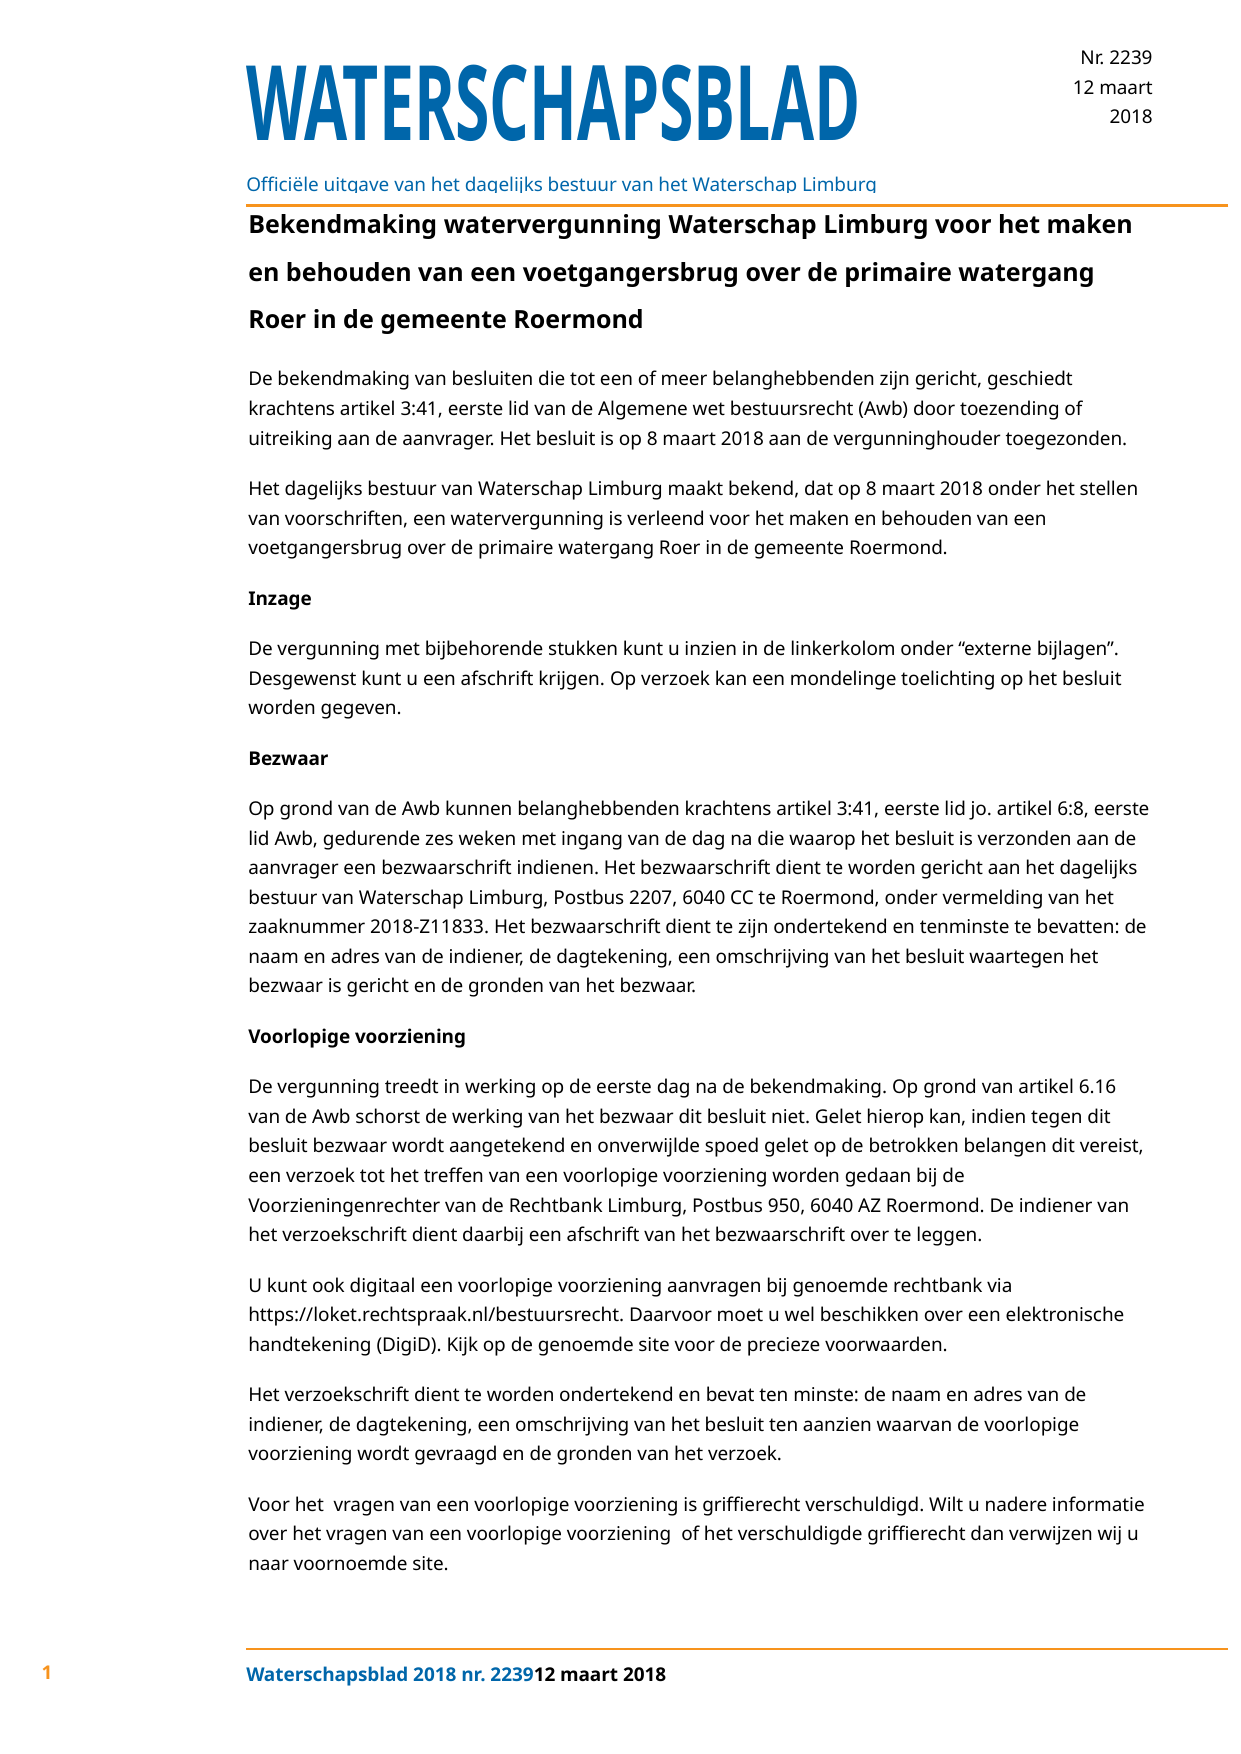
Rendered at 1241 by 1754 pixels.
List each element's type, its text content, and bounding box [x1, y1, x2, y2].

text Inzage [248, 585, 1152, 610]
text Het verzoekschrift dient te worden ondertekend en bevat ten minste: de naam en adres van de indiener, de dagtekening, een omschrijving van het besluit ten aanzien waarvan de voorlopige voorziening wordt gevraagd en de gronden van het verzoek. [248, 1381, 1152, 1466]
text Voorlopige voorziening [248, 1023, 1152, 1049]
text Op grond van de Awb kunnen belanghebbenden krachtens artikel 3:41, eerste lid jo. artikel 6:8, eerste lid Awb, gedurende zes weken met ingang van de dag na die waarop het besluit is verzonden aan de aanvrager een bezwaarschrift indienen. Het bezwaarschrift dient te worden gericht aan het dagelijks bestuur van Waterschap Limburg, Postbus 2207, 6040 CC te Roermond, onder vermelding van het zaaknummer 2018-Z11833. Het bezwaarschrift dient te zijn ondertekend en tenminste te bevatten: de naam en adres van de indiener, de dagtekening, een omschrijving van het besluit waartegen het bezwaar is gericht en de gronden van het bezwaar. [248, 795, 1152, 998]
text Het dagelijks bestuur van Waterschap Limburg maakt bekend, dat op 8 maart 2018 onder het stellen van voorschriften, een watervergunning is verleend voor het maken en behouden van een voetgangersbrug over de primaire watergang Roer in de gemeente Roermond. [248, 475, 1152, 560]
text Voor het vragen van een voorlopige voorziening is griffierecht verschuldigd. Wilt u nadere informatie over het vragen van een voorlopige voorziening of het verschuldigde griffierecht dan verwijzen wij u naar voornoemde site. [248, 1491, 1152, 1576]
text Bezwaar [248, 745, 1152, 770]
text De vergunning treedt in werking op de eerste dag na de bekendmaking. Op grond van artikel 6.16 van de Awb schorst de werking van het bezwaar dit besluit niet. Gelet hierop kan, indien tegen dit besluit bezwaar wordt aangetekend en onverwijlde spoed gelet op de betrokken belangen dit vereist, een verzoek tot het treffen van een voorlopige voorziening worden gedaan bij de Voorzieningenrechter van de Rechtbank Limburg, Postbus 950, 6040 AZ Roermond. De indiener van het verzoekschrift dient daarbij een afschrift van het bezwaarschrift over te leggen. [248, 1073, 1152, 1247]
text U kunt ook digitaal een voorlopige voorziening aanvragen bij genoemde rechtbank via https://loket.rechtspraak.nl/bestuursrecht. Daarvoor moet u wel beschikken over een elektronische handtekening (DigiD). Kijk op de genoemde site voor de precieze voorwaarden. [248, 1272, 1152, 1357]
text De vergunning met bijbehorende stukken kunt u inzien in de linkerkolom onder “externe bijlagen”. Desgewenst kunt u een afschrift krijgen. Op verzoek kan een mondelinge toelichting op het besluit worden gegeven. [248, 635, 1152, 720]
text Bekendmaking watervergunning Waterschap Limburg voor het maken en behouden van een voetgangersbrug over de primaire watergang Roer in de gemeente Roermond [248, 207, 1152, 336]
picture [41, 47, 231, 172]
text De bekendmaking van besluiten die tot een of meer belanghebbenden zijn gericht, geschiedt krachtens artikel 3:41, eerste lid van de Algemene wet bestuursrecht (Awb) door toezending of uitreiking aan de aanvrager. Het besluit is op 8 maart 2018 aan de vergunninghouder toegezonden. [248, 366, 1152, 450]
